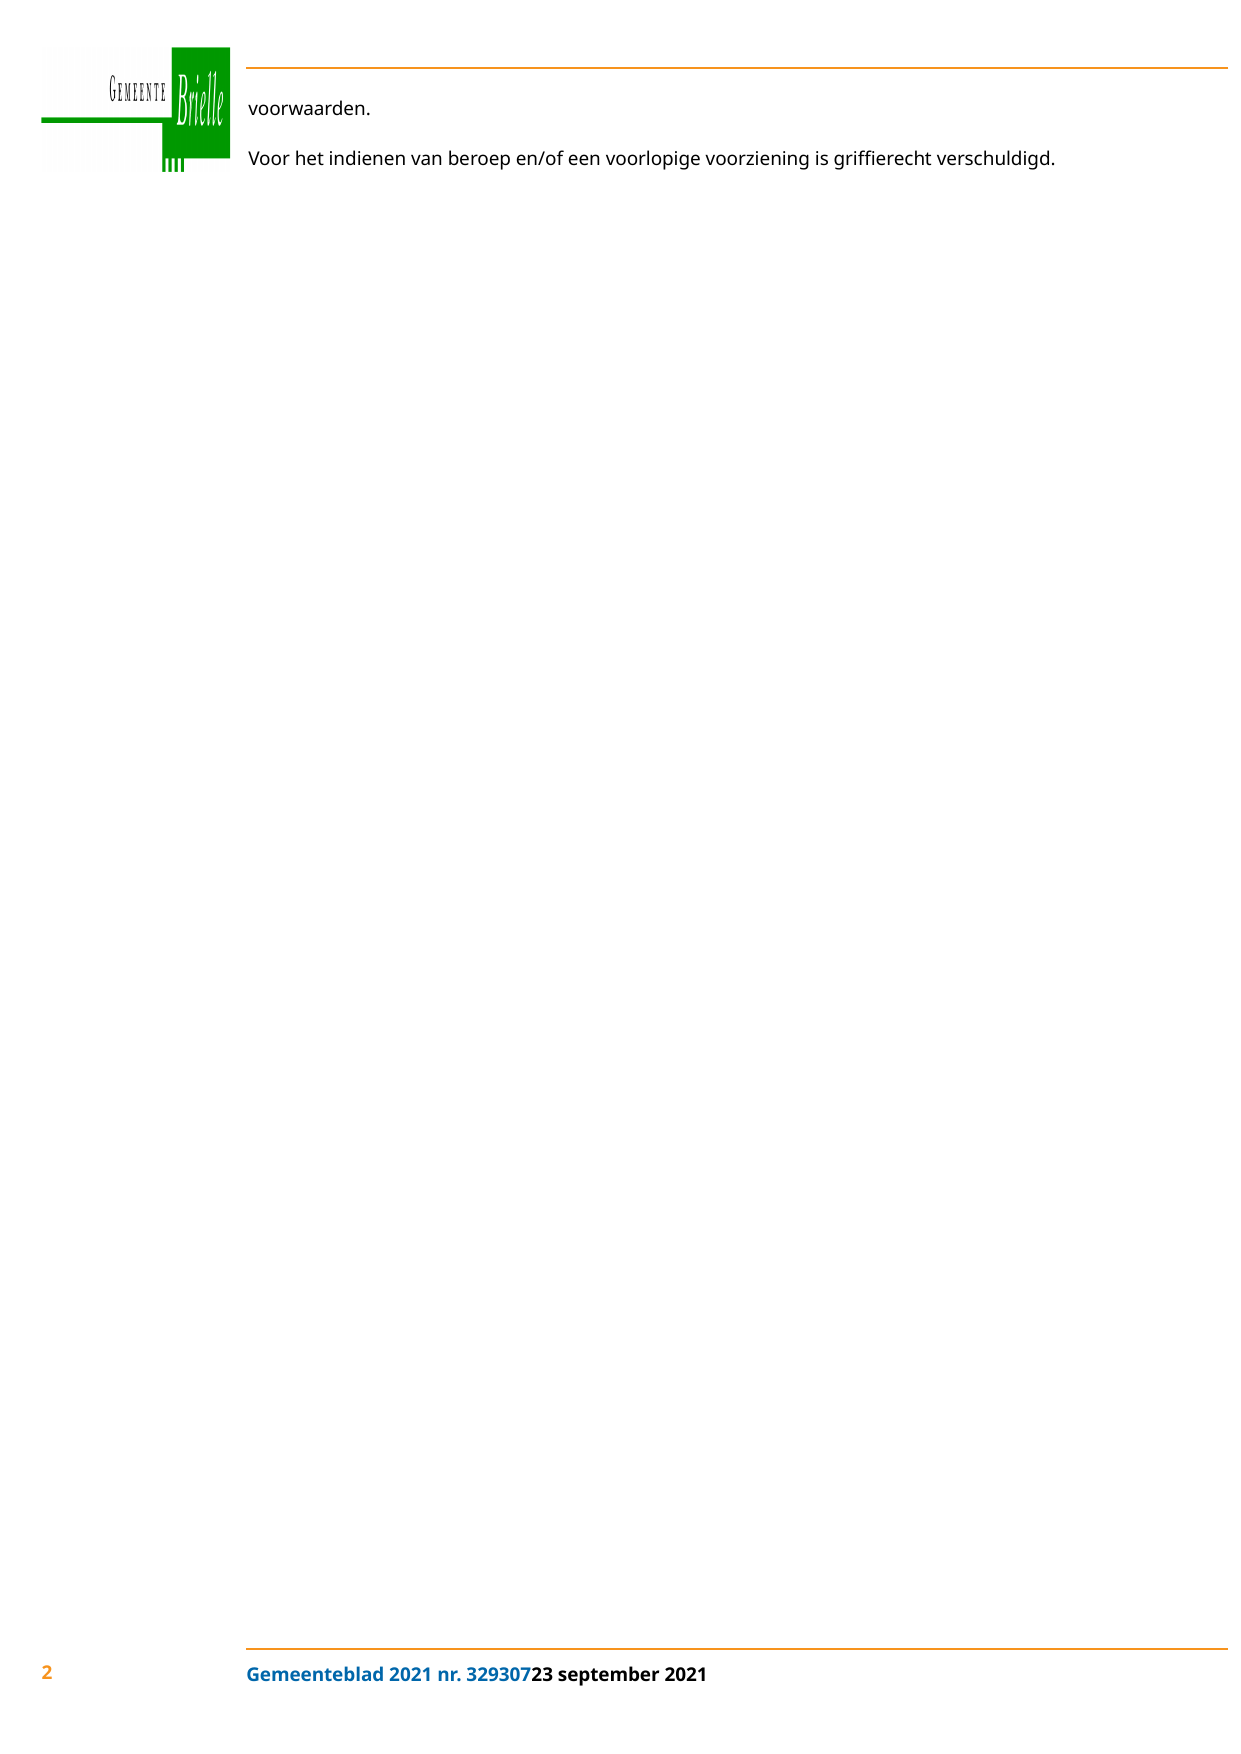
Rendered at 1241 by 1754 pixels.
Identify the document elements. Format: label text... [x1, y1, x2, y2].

text Voor het indienen van beroep en/of een voorlopige voorziening is griffierecht verschuldigd. [248, 145, 1152, 171]
text voorwaarden. [248, 95, 1152, 121]
picture [41, 47, 231, 172]
